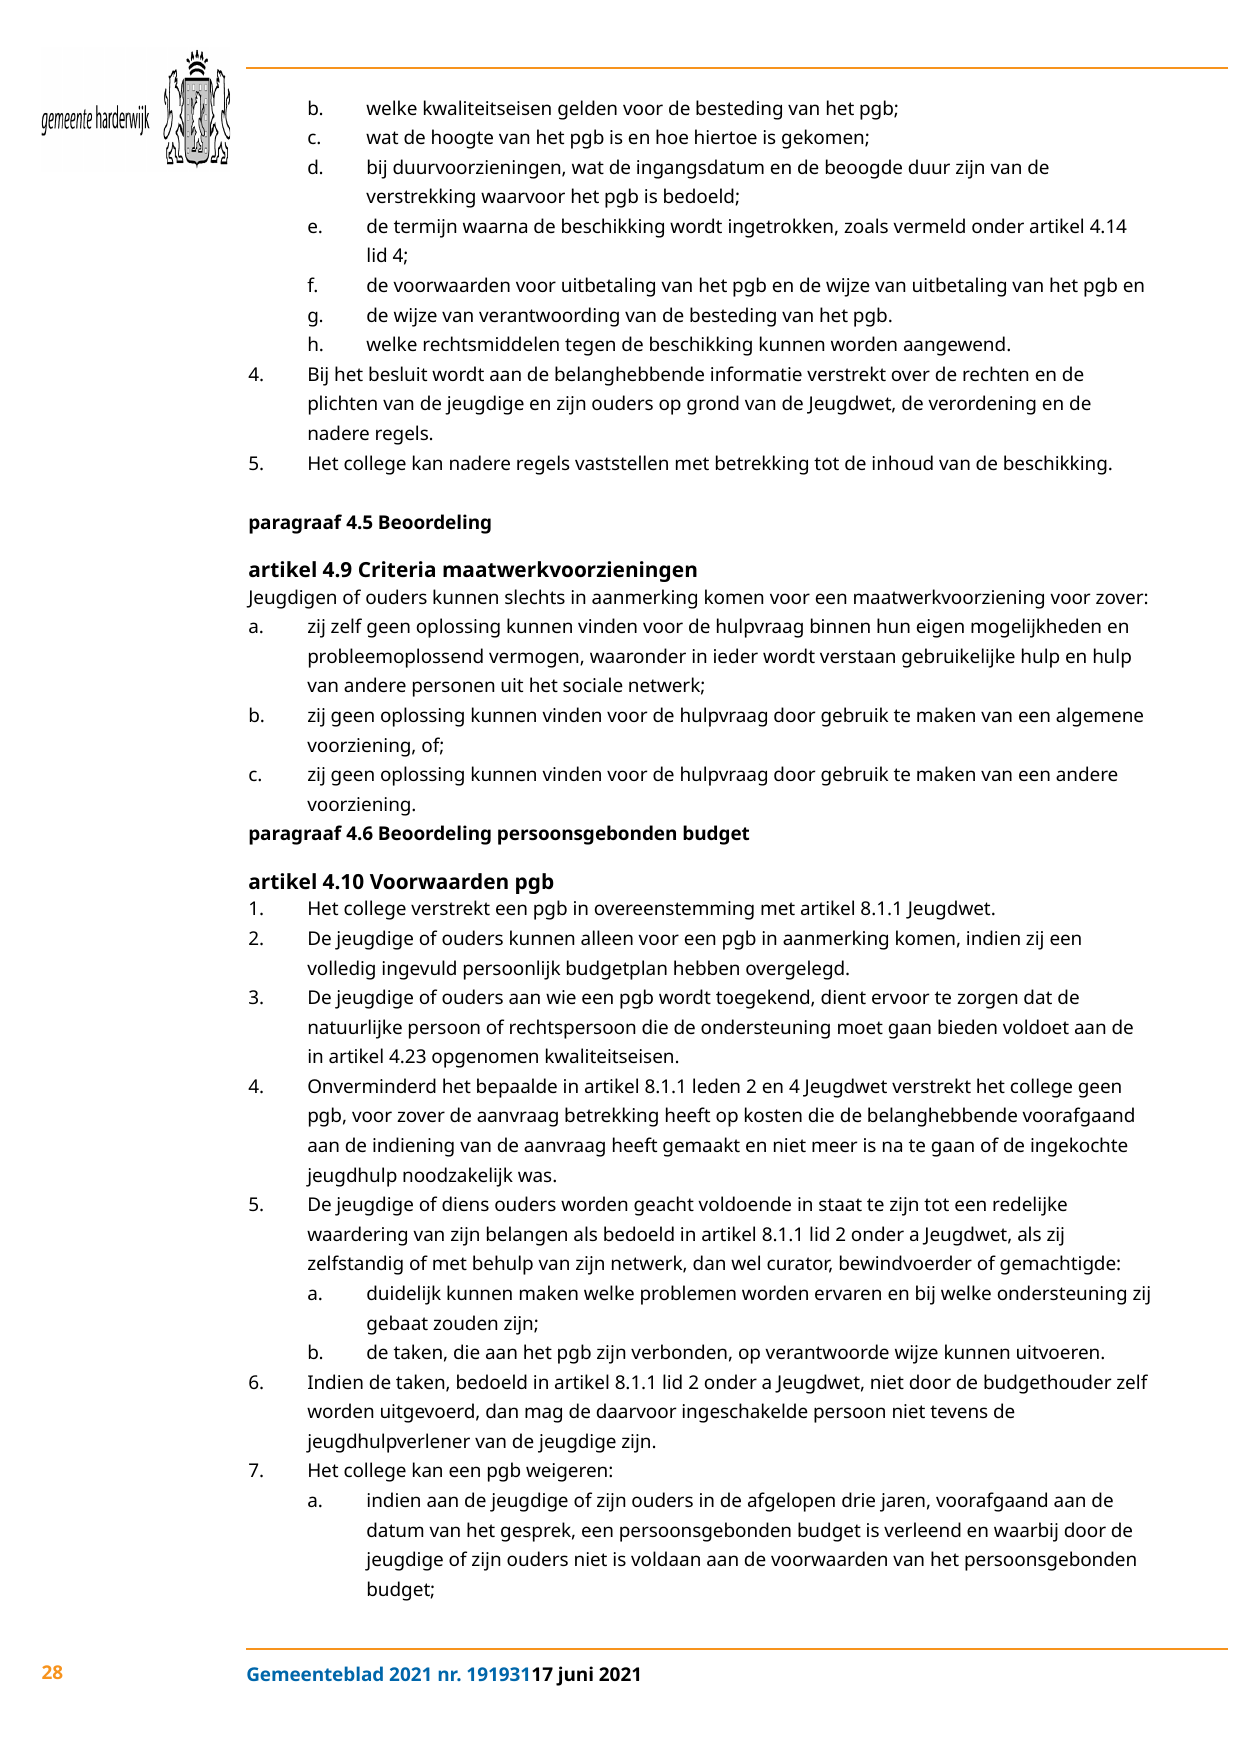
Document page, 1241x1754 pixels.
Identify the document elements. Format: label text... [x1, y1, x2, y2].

list Indien de taken, bedoeld in artikel 8.1.1 lid 2 onder a Jeugdwet, niet door de budgethouder zelf worden uitgevoerd, dan mag de daarvoor ingeschakelde persoon niet tevens de jeugdhulpverlener van de jeugdige zijn. [248, 1369, 1152, 1454]
text paragraaf 4.6 Beoordeling persoonsgebonden budget [248, 821, 1152, 846]
list zij zelf geen oplossing kunnen vinden voor de hulpvraag binnen hun eigen mogelijkheden en probleemoplossend vermogen, waaronder in ieder wordt verstaan gebruikelijke hulp en hulp van andere personen uit het sociale netwerk; [248, 613, 1152, 698]
list De jeugdige of ouders kunnen alleen voor een pgb in aanmerking komen, indien zij een volledig ingevuld persoonlijk budgetplan hebben overgelegd. [248, 925, 1152, 981]
list indien aan de jeugdige of zijn ouders in de afgelopen drie jaren, voorafgaand aan de datum van het gesprek, een persoonsgebonden budget is verleend en waarbij door de jeugdige of zijn ouders niet is voldaan aan de voorwaarden van het persoonsgebonden budget; [307, 1487, 1152, 1602]
list de wijze van verantwoording van de besteding van het pgb. [307, 302, 1152, 328]
text paragraaf 4.5 Beoordeling [248, 509, 1152, 535]
list zij geen oplossing kunnen vinden voor de hulpvraag door gebruik te maken van een andere voorziening. [248, 761, 1152, 817]
list de voorwaarden voor uitbetaling van het pgb en de wijze van uitbetaling van het pgb en [307, 272, 1152, 298]
list welke rechtsmiddelen tegen de beschikking kunnen worden aangewend. [307, 331, 1152, 357]
list Het college kan nadere regels vaststellen met betrekking tot de inhoud van de beschikking. [248, 450, 1152, 476]
list Bij het besluit wordt aan de belanghebbende informatie verstrekt over de rechten en de plichten van de jeugdige en zijn ouders op grond van de Jeugdwet, de verordening en de nadere regels. [248, 361, 1152, 446]
list Het college kan een pgb weigeren: [248, 1458, 1152, 1483]
list wat de hoogte van het pgb is en hoe hiertoe is gekomen; [307, 124, 1152, 150]
text artikel 4.9 Criteria maatwerkvoorzieningen [248, 556, 1152, 584]
list duidelijk kunnen maken welke problemen worden ervaren en bij welke ondersteuning zij gebaat zouden zijn; [307, 1280, 1152, 1336]
list de taken, die aan het pgb zijn verbonden, op verantwoorde wijze kunnen uitvoeren. [307, 1339, 1152, 1365]
list De jeugdige of ouders aan wie een pgb wordt toegekend, dient ervoor te zorgen dat de natuurlijke persoon of rechtspersoon die de ondersteuning moet gaan bieden voldoet aan de in artikel 4.23 opgenomen kwaliteitseisen. [248, 984, 1152, 1069]
text artikel 4.10 Voorwaarden pgb [248, 867, 1152, 896]
text Jeugdigen of ouders kunnen slechts in aanmerking komen voor een maatwerkvoorziening voor zover: [248, 584, 1152, 610]
list Onverminderd het bepaalde in artikel 8.1.1 leden 2 en 4 Jeugdwet verstrekt het college geen pgb, voor zover de aanvraag betrekking heeft op kosten die de belanghebbende voorafgaand aan de indiening van de aanvraag heeft gemaakt en niet meer is na te gaan of de ingekochte jeugdhulp noodzakelijk was. [248, 1073, 1152, 1188]
list De jeugdige of diens ouders worden geacht voldoende in staat te zijn tot een redelijke waardering van zijn belangen als bedoeld in artikel 8.1.1 lid 2 onder a Jeugdwet, als zij zelfstandig of met behulp van zijn netwerk, dan wel curator, bewindvoerder of gemachtigde: [248, 1191, 1152, 1276]
list de termijn waarna de beschikking wordt ingetrokken, zoals vermeld onder artikel 4.14 lid 4; [307, 213, 1152, 268]
list bij duurvoorzieningen, wat de ingangsdatum en de beoogde duur zijn van de verstrekking waarvoor het pgb is bedoeld; [307, 154, 1152, 209]
picture [41, 47, 231, 172]
list zij geen oplossing kunnen vinden voor de hulpvraag door gebruik te maken van een algemene voorziening, of; [248, 702, 1152, 758]
list Het college verstrekt een pgb in overeenstemming met artikel 8.1.1 Jeugdwet. [248, 896, 1152, 921]
list welke kwaliteitseisen gelden voor de besteding van het pgb; [307, 95, 1152, 121]
